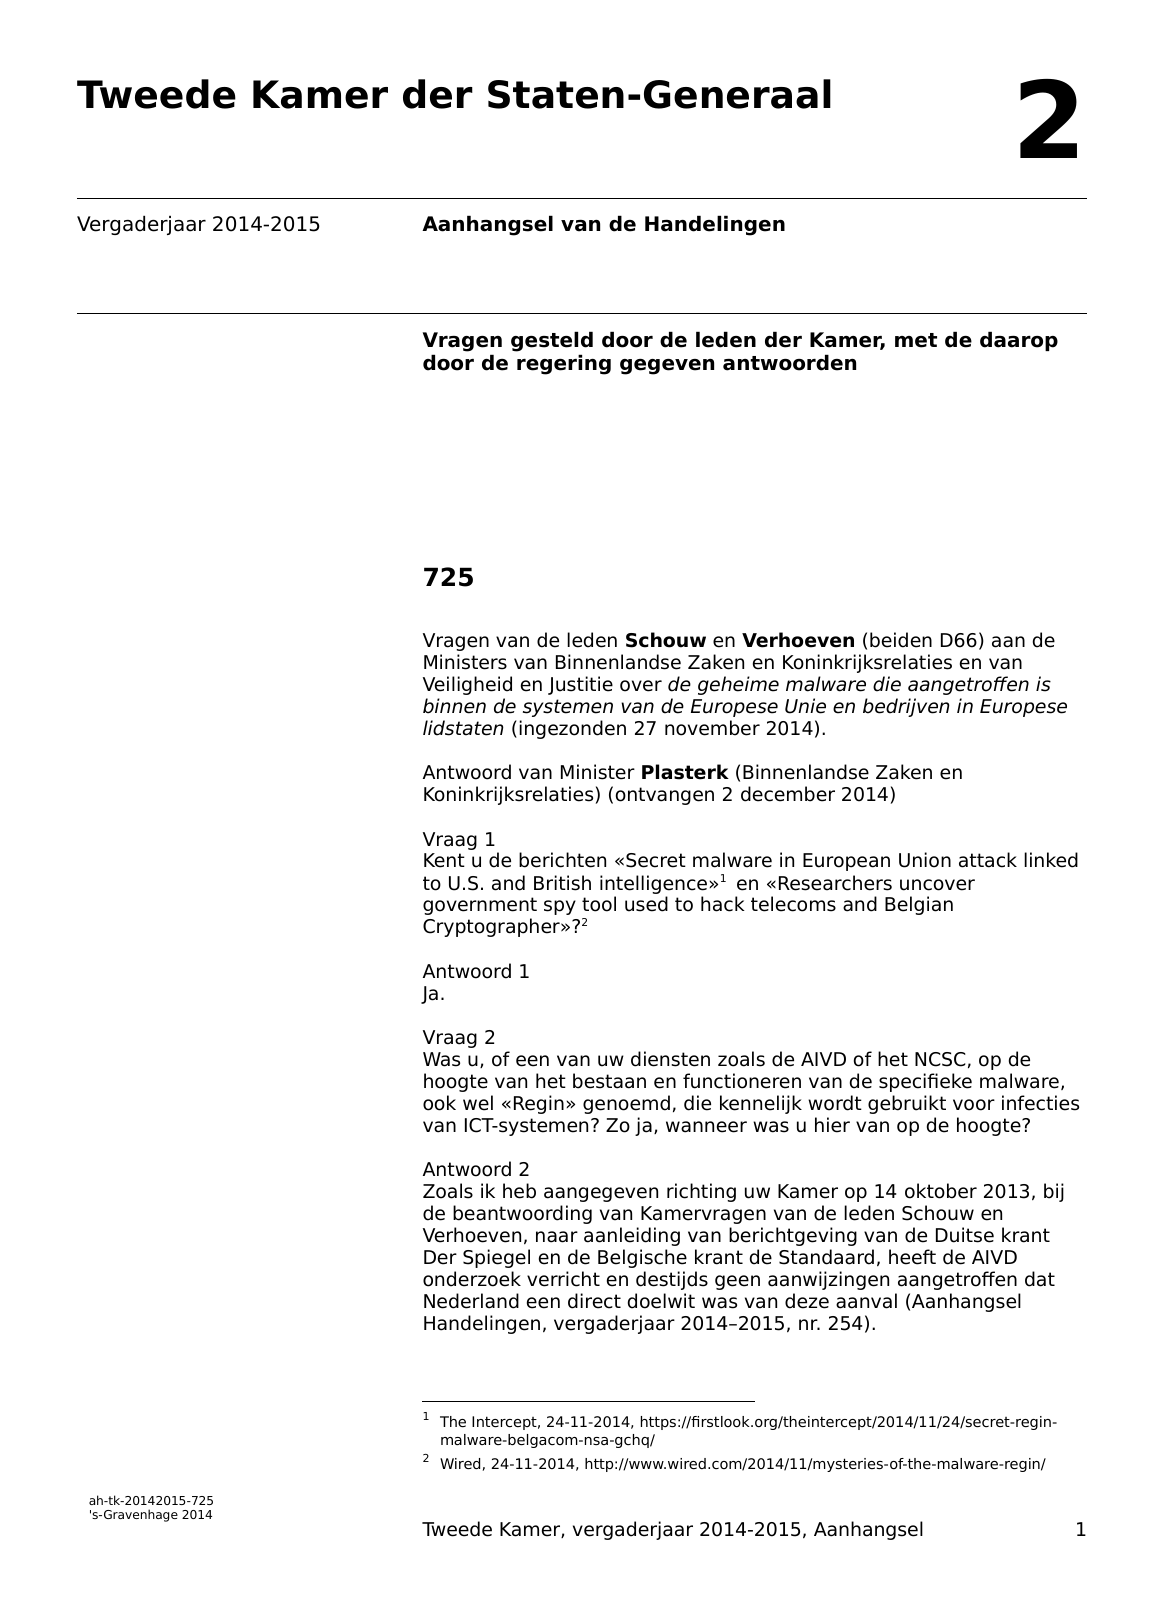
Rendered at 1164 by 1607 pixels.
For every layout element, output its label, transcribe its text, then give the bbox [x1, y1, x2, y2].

text Antwoord 1 [422, 961, 1087, 982]
text Antwoord van Minister Plasterk (Binnenlandse Zaken en Koninkrijksrelaties) (ontvangen 2 december 2014) [422, 762, 1087, 806]
text 's-Gravenhage 2014 [88, 1508, 323, 1522]
text Wired, 24-11-2014, http://www.wired.com/2014/11/mysteries-of-the-malware-regin/ [422, 1452, 1087, 1474]
text 725 [422, 563, 1087, 592]
table_cell [77, 314, 422, 375]
table_header 2 [886, 59, 1087, 198]
text Ja. [422, 982, 1087, 1004]
table_cell Vergaderjaar 2014-2015 [77, 199, 422, 313]
table_cell Vragen gesteld door de leden der Kamer, met de daarop door de regering gegeven antwoorden [422, 314, 1087, 375]
text Vraag 2 [422, 1027, 1087, 1049]
text Kent u de berichten «Secret malware in European Union attack linked to U.S. and British intelligence» en «Researchers uncover government spy tool used to hack telecoms and Belgian Cryptographer»? [422, 850, 1087, 938]
text Vragen van de leden Schouw en Verhoeven (beiden D66) aan de Ministers van Binnenlandse Zaken en Koninkrijksrelaties en van Veiligheid en Justitie over de geheime malware die aangetroffen is binnen de systemen van de Europese Unie en bedrijven in Europese lidstaten (ingezonden 27 november 2014). [422, 630, 1087, 740]
text The Intercept, 24-11-2014, https://firstlook.org/theintercept/2014/11/24/secret-regin-malware-belgacom-nsa-gchq/ [422, 1410, 1087, 1449]
table_header Tweede Kamer der Staten-Generaal [77, 59, 886, 198]
text Was u, of een van uw diensten zoals de AIVD of het NCSC, op de hoogte van het bestaan en functioneren van de specifieke malware, ook wel «Regin» genoemd, die kennelijk wordt gebruikt voor infecties van ICT-systemen? Zo ja, wanneer was u hier van op de hoogte? [422, 1049, 1087, 1137]
text Antwoord 2 [422, 1159, 1087, 1181]
text Zoals ik heb aangegeven richting uw Kamer op 14 oktober 2013, bij de beantwoording van Kamervragen van de leden Schouw en Verhoeven, naar aanleiding van berichtgeving van de Duitse krant Der Spiegel en de Belgische krant de Standaard, heeft de AIVD onderzoek verricht en destijds geen aanwijzingen aangetroffen dat Nederland een direct doelwit was van deze aanval (Aanhangsel Handelingen, vergaderjaar 2014–2015, nr. 254). [422, 1181, 1087, 1334]
text ah-tk-20142015-725 [88, 1494, 323, 1508]
text Vraag 1 [422, 828, 1087, 850]
table_cell Aanhangsel van de Handelingen [422, 199, 1087, 313]
